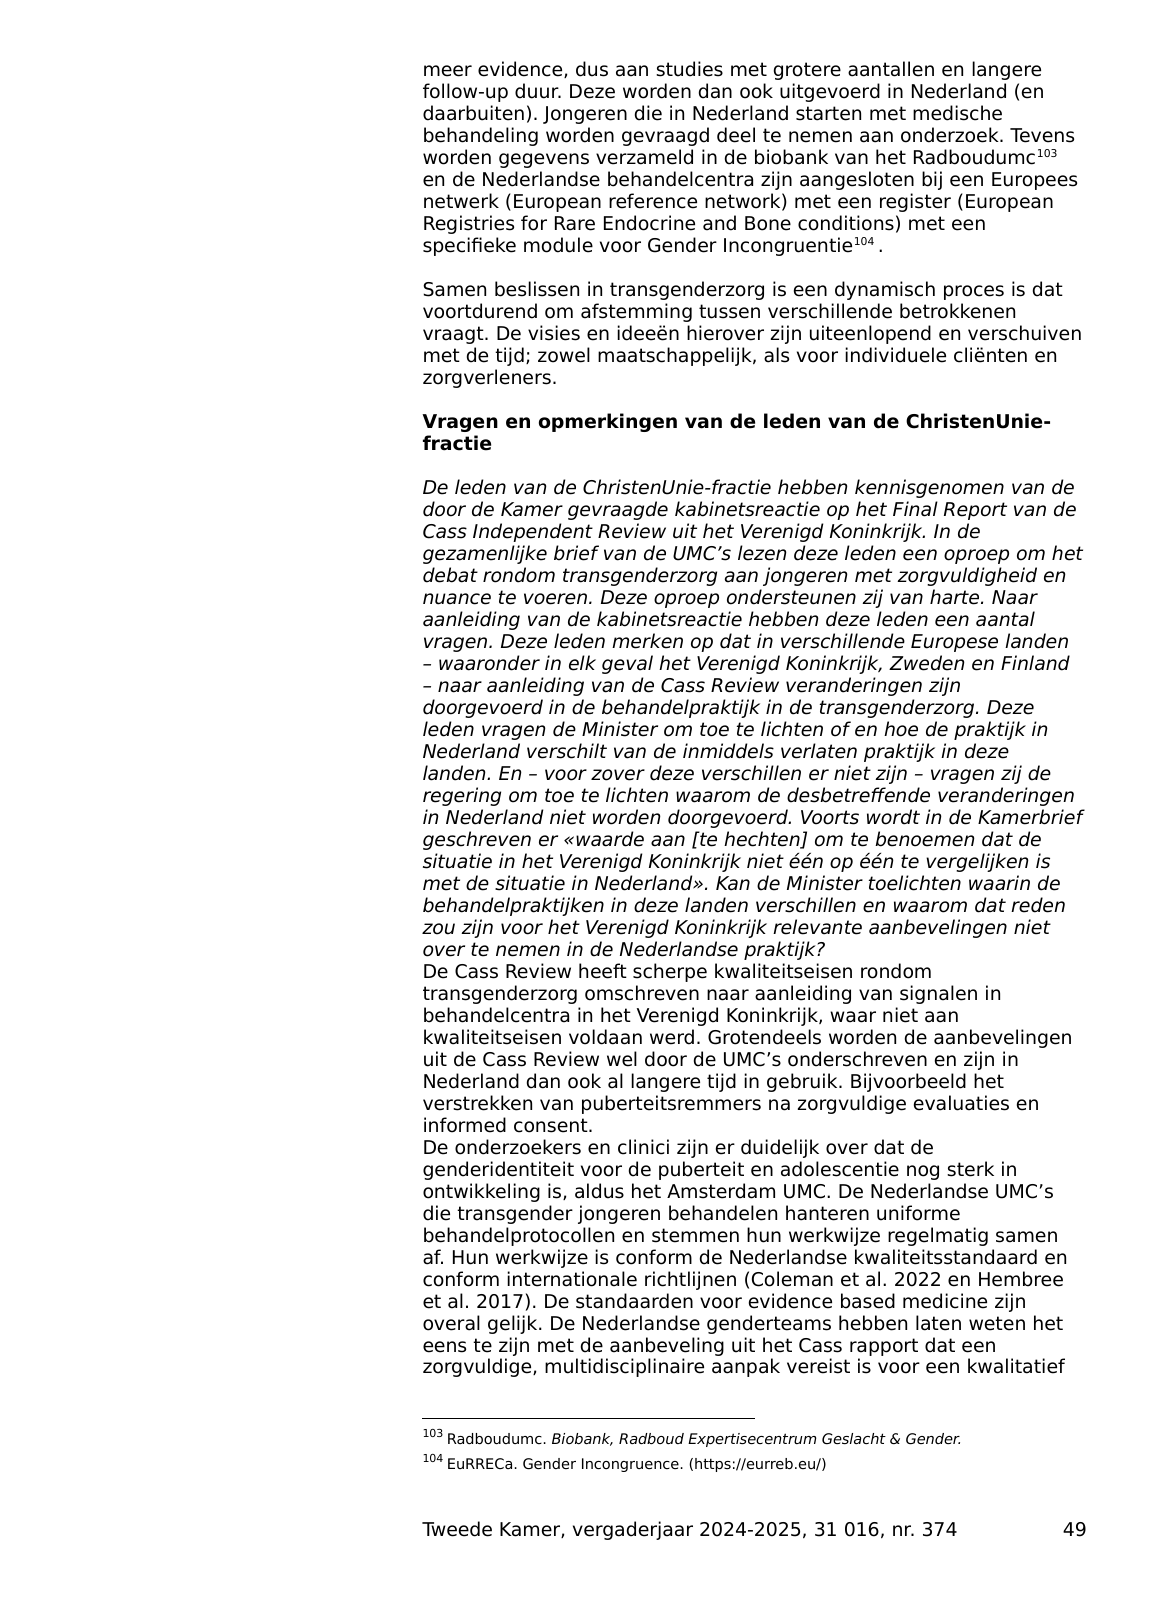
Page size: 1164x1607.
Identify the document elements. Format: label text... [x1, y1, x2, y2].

text De leden van de ChristenUnie-fractie hebben kennisgenomen van de door de Kamer gevraagde kabinetsreactie op het Final Report van de Cass Independent Review uit het Verenigd Koninkrijk. In de gezamenlijke brief van de UMC’s lezen deze leden een oproep om het debat rondom transgenderzorg aan jongeren met zorgvuldigheid en nuance te voeren. Deze oproep ondersteunen zij van harte. Naar aanleiding van de kabinetsreactie hebben deze leden een aantal vragen. Deze leden merken op dat in verschillende Europese landen – waaronder in elk geval het Verenigd Koninkrijk, Zweden en Finland – naar aanleiding van de Cass Review veranderingen zijn doorgevoerd in de behandelpraktijk in de transgenderzorg. Deze leden vragen de Minister om toe te lichten of en hoe de praktijk in Nederland verschilt van de inmiddels verlaten praktijk in deze landen. En – voor zover deze verschillen er niet zijn – vragen zij de regering om toe te lichten waarom de desbetreffende veranderingen in Nederland niet worden doorgevoerd. Voorts wordt in de Kamerbrief geschreven er «waarde aan [te hechten] om te benoemen dat de situatie in het Verenigd Koninkrijk niet één op één te vergelijken is met de situatie in Nederland». Kan de Minister toelichten waarin de behandelpraktijken in deze landen verschillen en waarom dat reden zou zijn voor het Verenigd Koninkrijk relevante aanbevelingen niet over te nemen in de Nederlandse praktijk? [422, 477, 1087, 961]
text EuRRECa. Gender Incongruence. (https://eurreb.eu/) [422, 1452, 1087, 1474]
subtitle Vragen en opmerkingen van de leden van de ChristenUnie-fractie [422, 411, 1087, 455]
text De onderzoekers en clinici zijn er duidelijk over dat de genderidentiteit voor de puberteit en adolescentie nog sterk in ontwikkeling is, aldus het Amsterdam UMC. De Nederlandse UMC’s die transgender jongeren behandelen hanteren uniforme behandelprotocollen en stemmen hun werkwijze regelmatig samen af. Hun werkwijze is conform de Nederlandse kwaliteitsstandaard en conform internationale richtlijnen (Coleman et al. 2022 en Hembree et al. 2017). De standaarden voor evidence based medicine zijn overal gelijk. De Nederlandse genderteams hebben laten weten het eens te zijn met de aanbeveling uit het Cass rapport dat een zorgvuldige, multidisciplinaire aanpak vereist is voor een kwalitatief [422, 1137, 1087, 1378]
text Samen beslissen in transgenderzorg is een dynamisch proces is dat voortdurend om afstemming tussen verschillende betrokkenen vraagt. De visies en ideeën hierover zijn uiteenlopend en verschuiven met de tijd; zowel maatschappelijk, als voor individuele cliënten en zorgverleners. [422, 279, 1087, 389]
text Radboudumc. Biobank, Radboud Expertisecentrum Geslacht & Gender. [422, 1427, 1087, 1449]
text meer evidence, dus aan studies met grotere aantallen en langere follow-up duur. Deze worden dan ook uitgevoerd in Nederland (en daarbuiten). Jongeren die in Nederland starten met medische behandeling worden gevraagd deel te nemen aan onderzoek. Tevens worden gegevens verzameld in de biobank van het Radboudumc en de Nederlandse behandelcentra zijn aangesloten bij een Europees netwerk (European reference network) met een register (European Registries for Rare Endocrine and Bone conditions) met een specifieke module voor Gender Incongruentie. [422, 59, 1087, 257]
text De Cass Review heeft scherpe kwaliteitseisen rondom transgenderzorg omschreven naar aanleiding van signalen in behandelcentra in het Verenigd Koninkrijk, waar niet aan kwaliteitseisen voldaan werd. Grotendeels worden de aanbevelingen uit de Cass Review wel door de UMC’s onderschreven en zijn in Nederland dan ook al langere tijd in gebruik. Bijvoorbeeld het verstrekken van puberteitsremmers na zorgvuldige evaluaties en informed consent. [422, 961, 1087, 1137]
